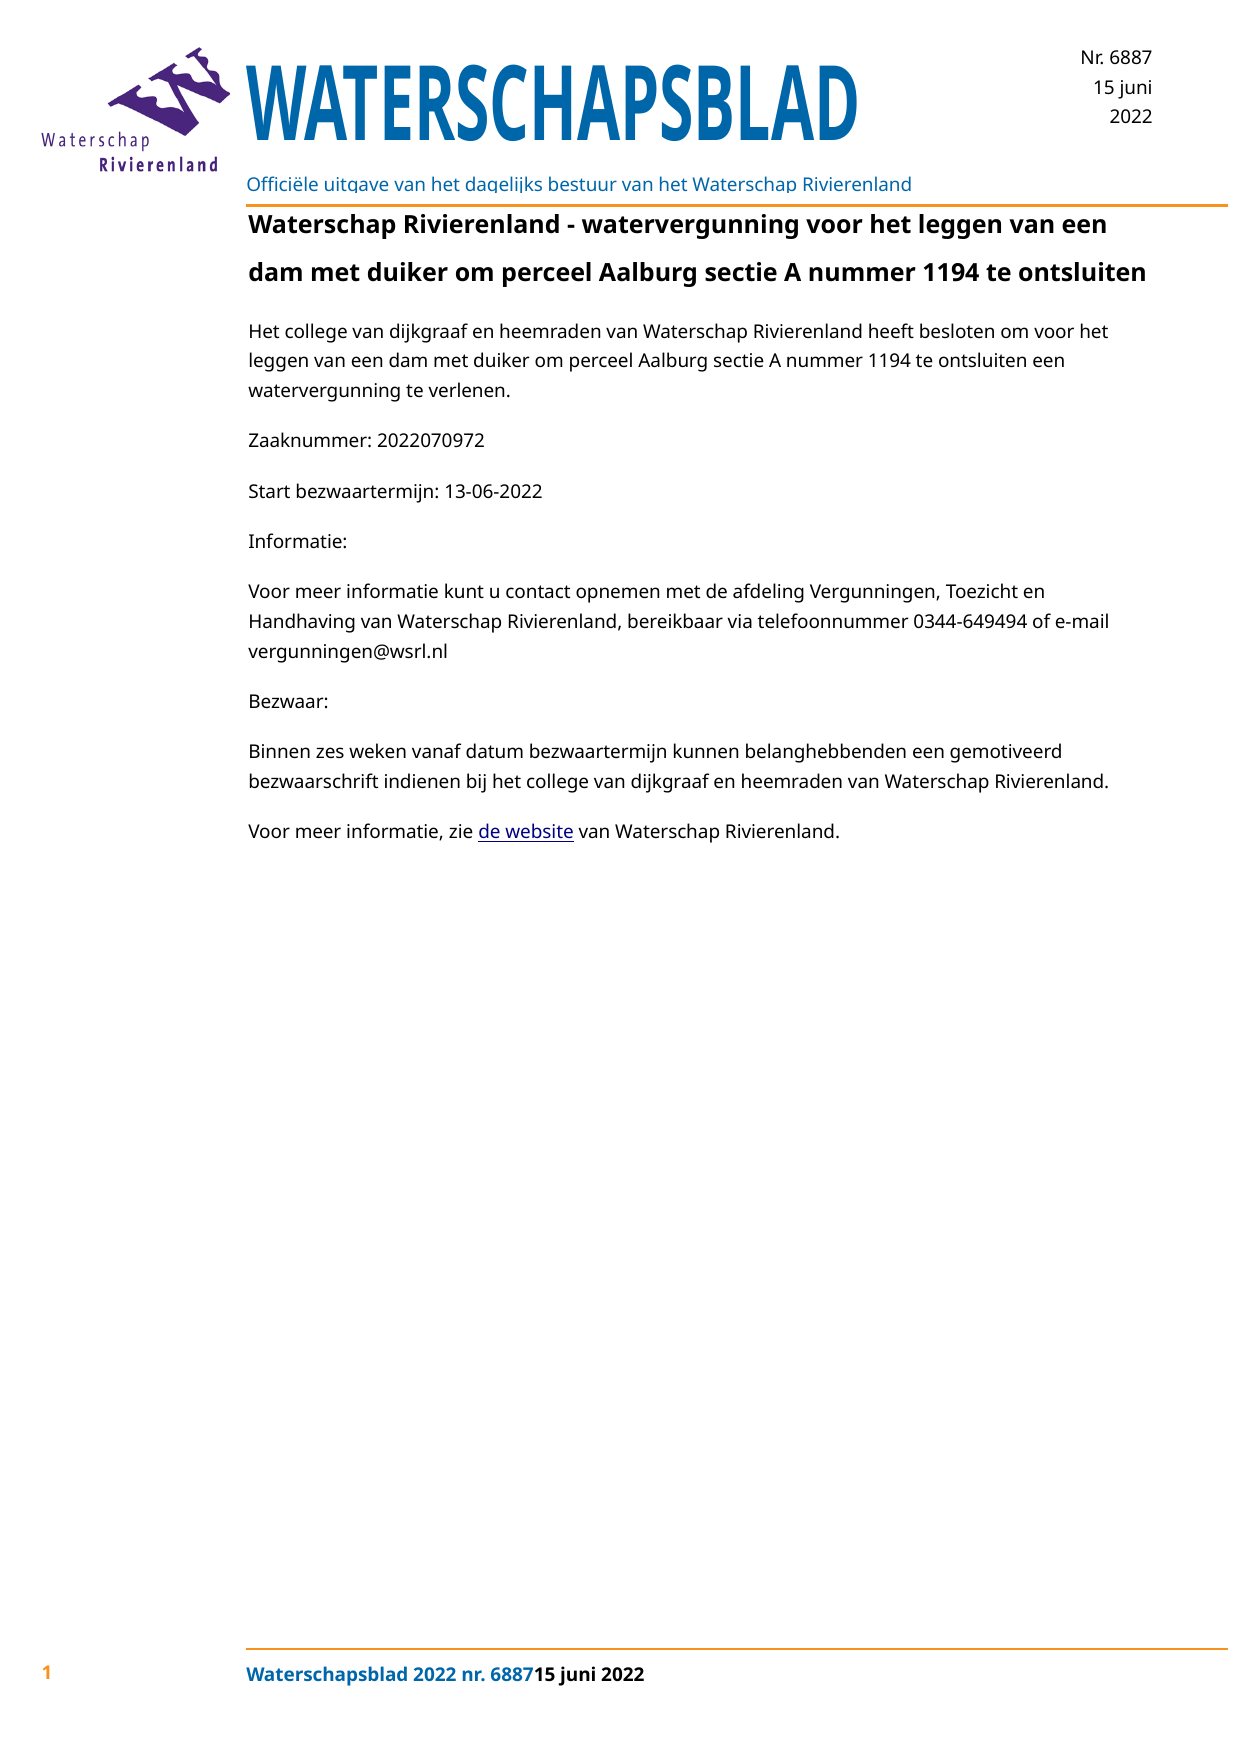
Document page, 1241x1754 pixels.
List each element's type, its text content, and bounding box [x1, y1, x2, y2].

text Voor meer informatie, zie de website van Waterschap Rivierenland. [248, 819, 1152, 844]
text Waterschap Rivierenland - watervergunning voor het leggen van een dam met duiker om perceel Aalburg sectie A nummer 1194 te ontsluiten [248, 207, 1152, 288]
text Binnen zes weken vanaf datum bezwaartermijn kunnen belanghebbenden een gemotiveerd bezwaarschrift indienen bij het college van dijkgraaf en heemraden van Waterschap Rivierenland. [248, 739, 1152, 794]
text Start bezwaartermijn: 13-06-2022 [248, 478, 1152, 504]
text Informatie: [248, 528, 1152, 554]
text Bezwaar: [248, 688, 1152, 714]
text Het college van dijkgraaf en heemraden van Waterschap Rivierenland heeft besloten om voor het leggen van een dam met duiker om perceel Aalburg sectie A nummer 1194 te ontsluiten een watervergunning te verlenen. [248, 318, 1152, 403]
picture [41, 47, 231, 172]
text Voor meer informatie kunt u contact opnemen met de afdeling Vergunningen, Toezicht en Handhaving van Waterschap Rivierenland, bereikbaar via telefoonnummer 0344-649494 of e-mail vergunningen@wsrl.nl [248, 579, 1152, 664]
text Zaaknummer: 2022070972 [248, 427, 1152, 453]
